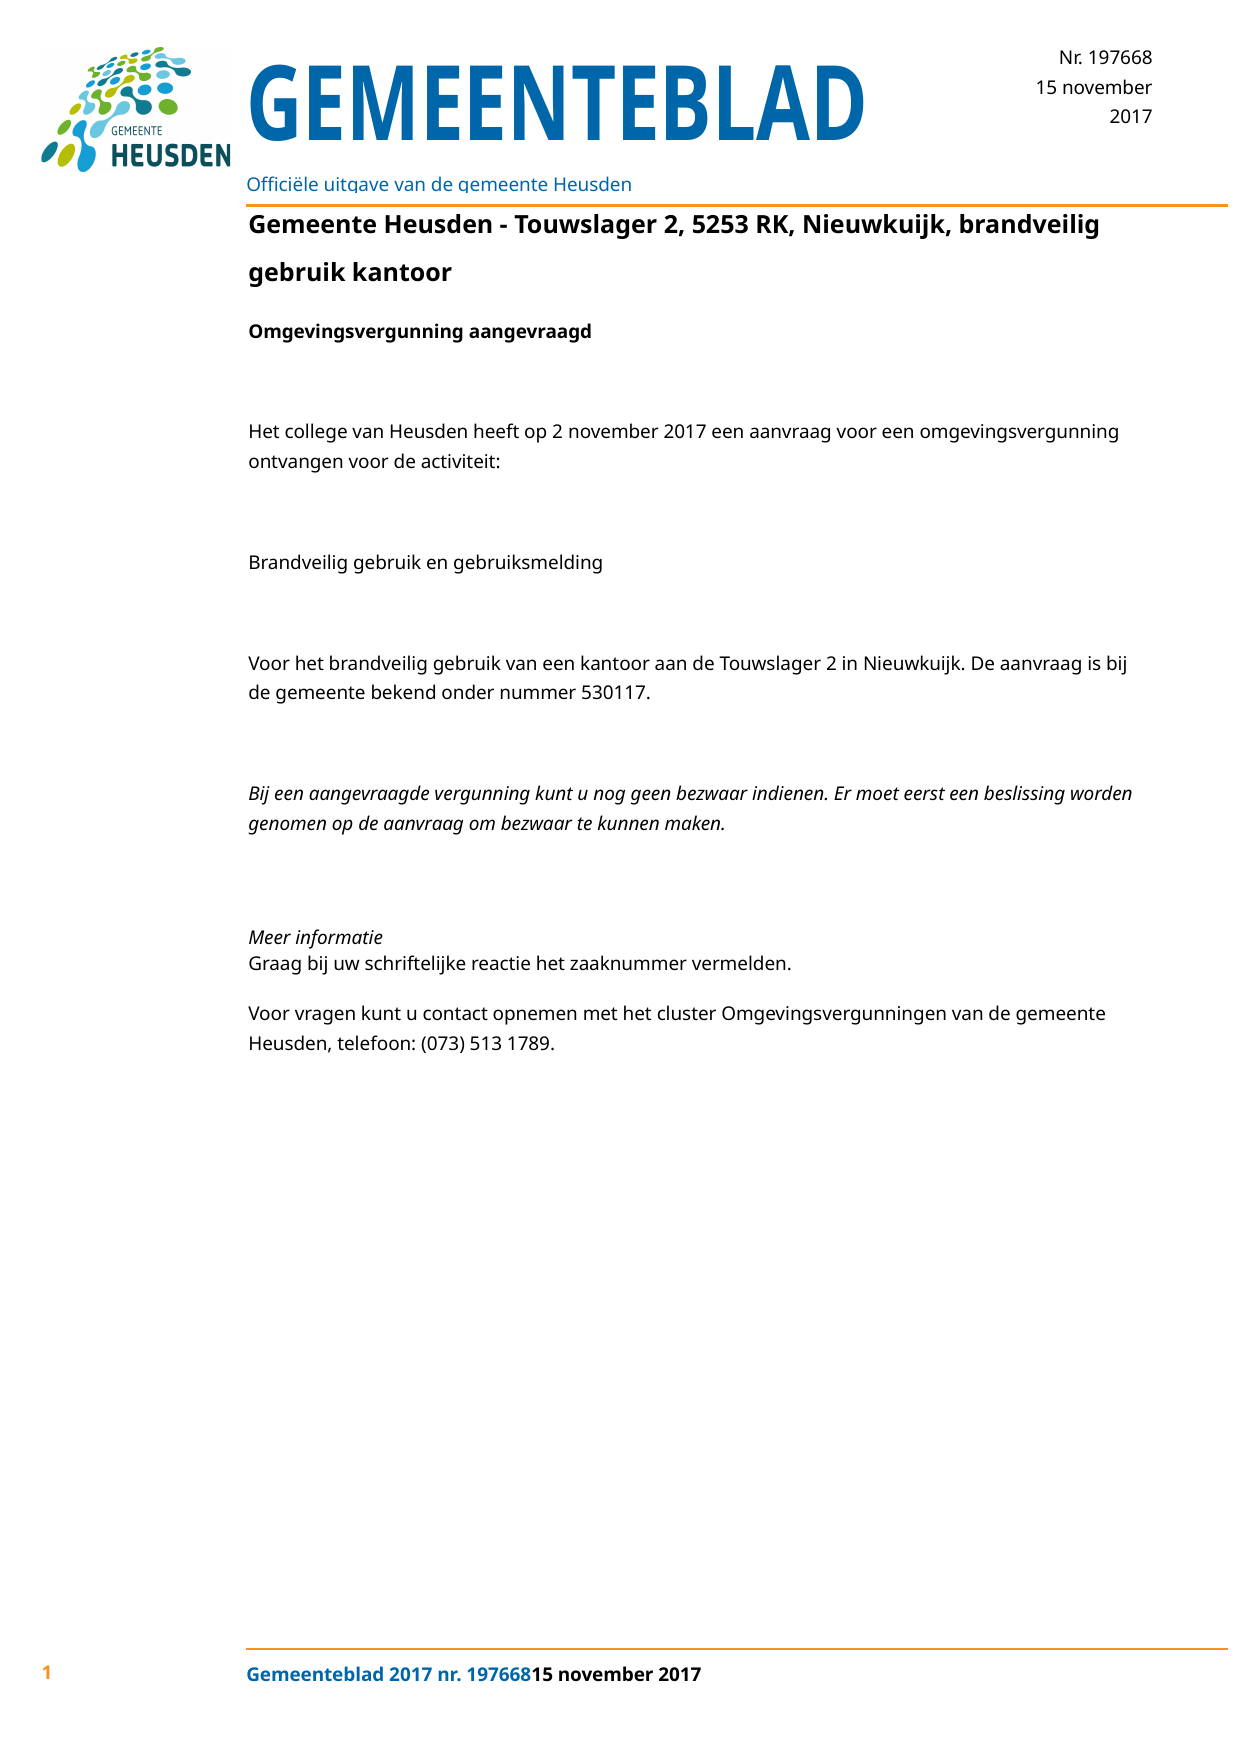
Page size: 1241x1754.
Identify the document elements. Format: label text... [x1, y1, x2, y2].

text Brandveilig gebruik en gebruiksmelding [248, 549, 1152, 575]
text Graag bij uw schriftelijke reactie het zaaknummer vermelden. [248, 950, 1152, 976]
text Meer informatie [248, 924, 1152, 950]
text Het college van Heusden heeft op 2 november 2017 een aanvraag voor een omgevingsvergunning ontvangen voor de activiteit: [248, 419, 1152, 474]
text Voor vragen kunt u contact opnemen met het cluster Omgevingsvergunningen van de gemeente Heusden, telefoon: (073) 513 1789. [248, 1001, 1152, 1056]
text Gemeente Heusden - Touwslager 2, 5253 RK, Nieuwkuijk, brandveilig gebruik kantoor [248, 207, 1152, 288]
picture [41, 47, 231, 172]
text Omgevingsvergunning aangevraagd [248, 318, 1152, 344]
text Bij een aangevraagde vergunning kunt u nog geen bezwaar indienen. Er moet eerst een beslissing worden genomen op de aanvraag om bezwaar te kunnen maken. [248, 780, 1152, 836]
text Voor het brandveilig gebruik van een kantoor aan de Touwslager 2 in Nieuwkuijk. De aanvraag is bij de gemeente bekend onder nummer 530117. [248, 650, 1152, 705]
